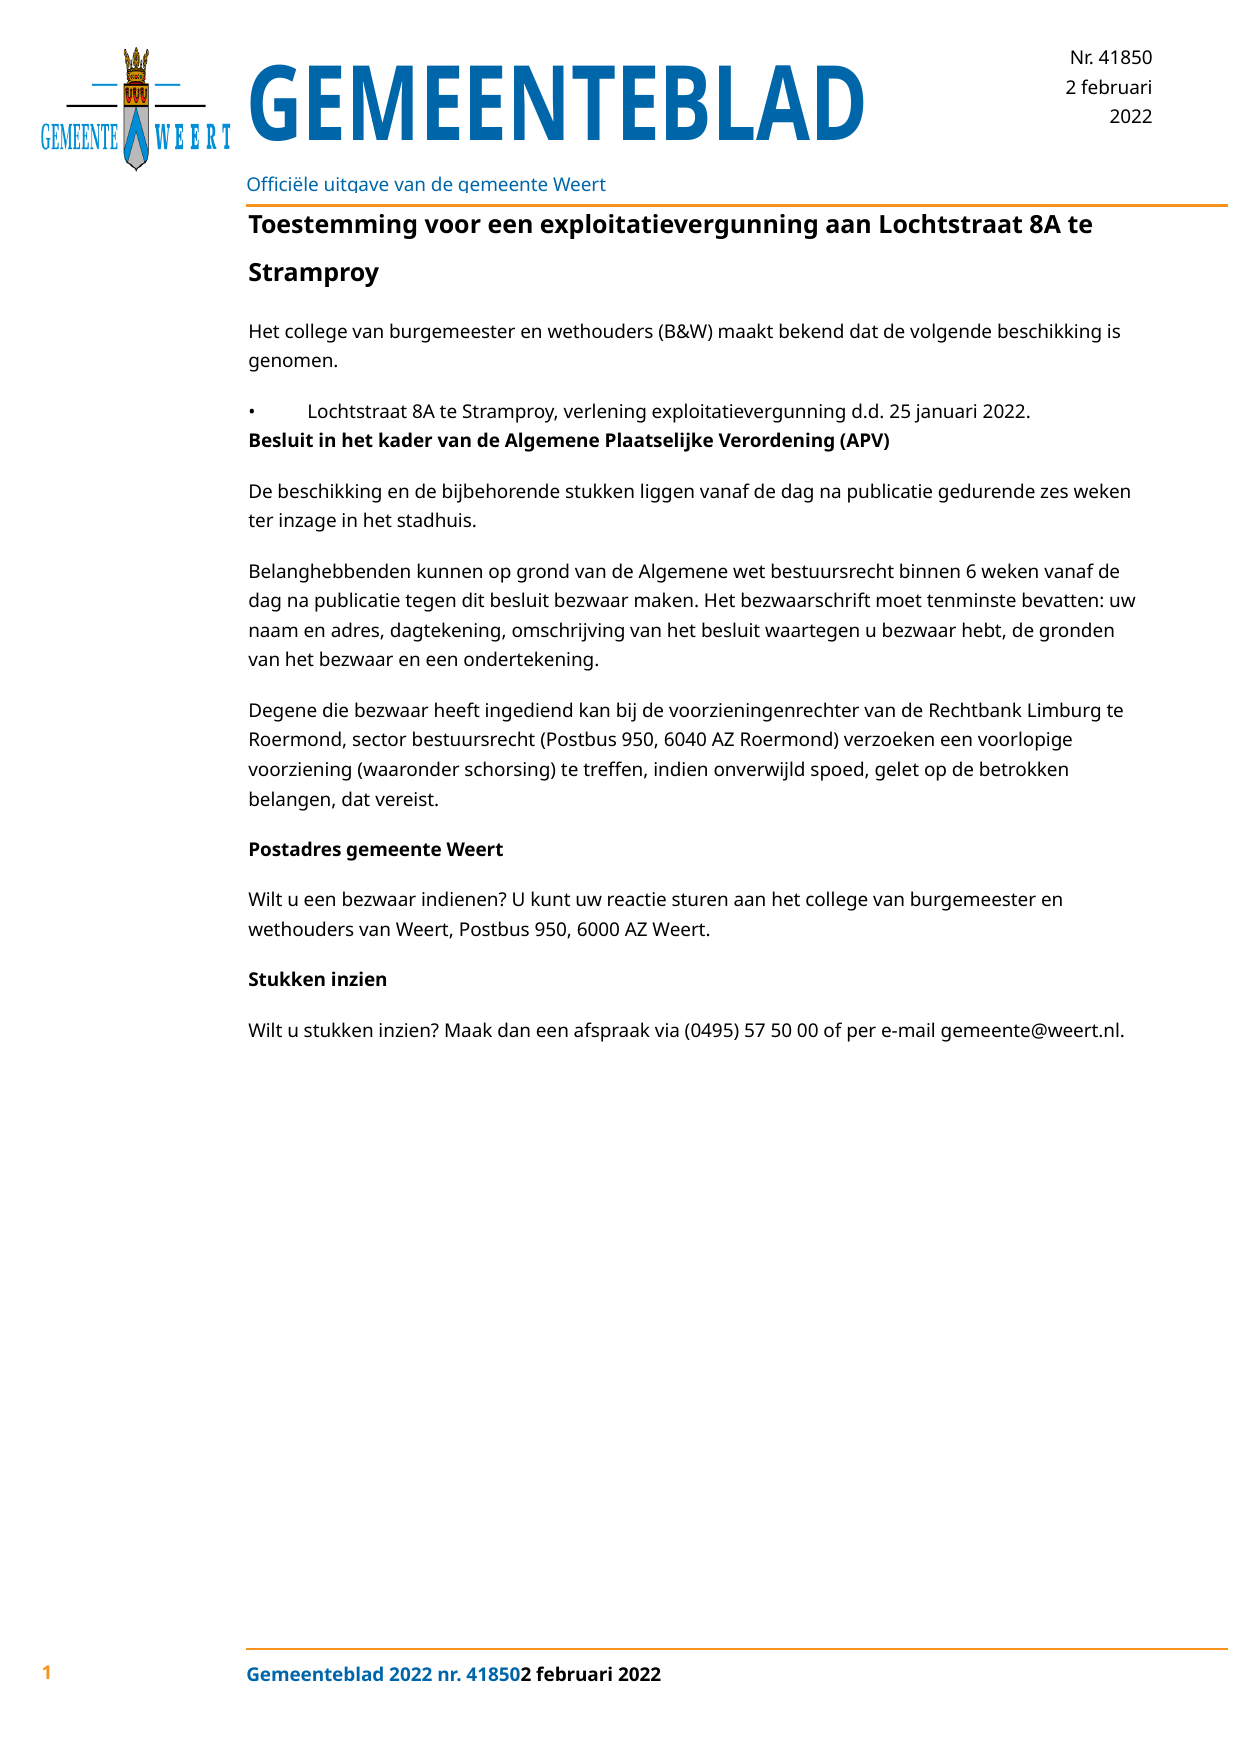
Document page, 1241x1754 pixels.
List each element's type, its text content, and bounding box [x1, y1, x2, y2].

text Degene die bezwaar heeft ingediend kan bij de voorzieningenrechter van de Rechtbank Limburg te Roermond, sector bestuursrecht (Postbus 950, 6040 AZ Roermond) verzoeken een voorlopige voorziening (waaronder schorsing) te treffen, indien onverwijld spoed, gelet op de betrokken belangen, dat vereist. [248, 697, 1152, 812]
picture [41, 47, 231, 172]
text Wilt u een bezwaar indienen? U kunt uw reactie sturen aan het college van burgemeester en wethouders van Weert, Postbus 950, 6000 AZ Weert. [248, 887, 1152, 942]
text Het college van burgemeester en wethouders (B&W) maakt bekend dat de volgende beschikking is genomen. [248, 318, 1152, 373]
text Toestemming voor een exploitatievergunning aan Lochtstraat 8A te Stramproy [248, 207, 1152, 288]
list Lochtstraat 8A te Stramproy, verlening exploitatievergunning d.d. 25 januari 2022. [248, 398, 1152, 424]
text Wilt u stukken inzien? Maak dan een afspraak via (0495) 57 50 00 of per e-mail gemeente@weert.nl. [248, 1017, 1152, 1043]
text Postadres gemeente Weert [248, 836, 1152, 862]
text Besluit in het kader van de Algemene Plaatselijke Verordening (APV) [248, 427, 1152, 453]
text Stukken inzien [248, 967, 1152, 992]
text De beschikking en de bijbehorende stukken liggen vanaf de dag na publicatie gedurende zes weken ter inzage in het stadhuis. [248, 478, 1152, 533]
text Belanghebbenden kunnen op grond van de Algemene wet bestuursrecht binnen 6 weken vanaf de dag na publicatie tegen dit besluit bezwaar maken. Het bezwaarschrift moet tenminste bevatten: uw naam en adres, dagtekening, omschrijving van het besluit waartegen u bezwaar hebt, de gronden van het bezwaar en een ondertekening. [248, 558, 1152, 672]
